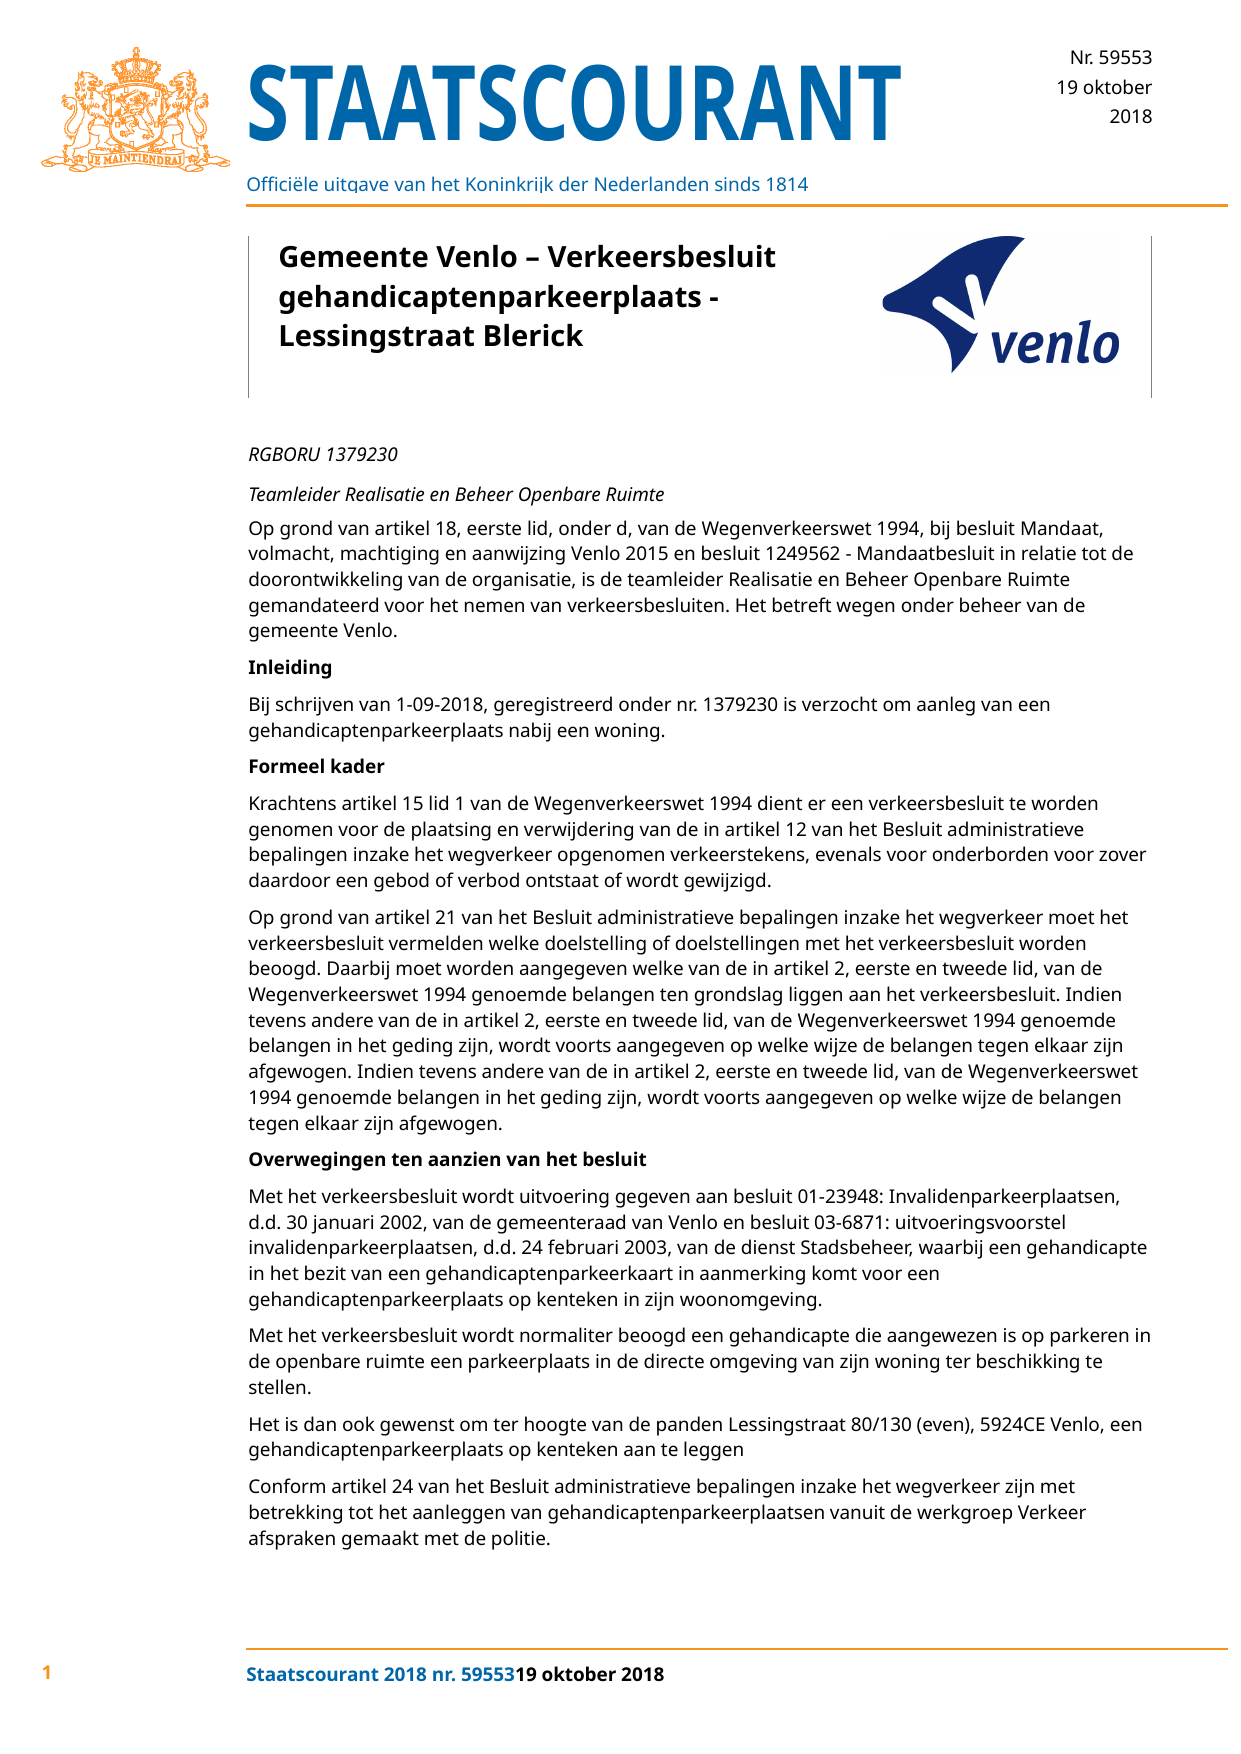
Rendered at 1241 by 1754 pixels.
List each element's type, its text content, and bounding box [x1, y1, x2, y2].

table_header [850, 236, 1151, 398]
text Krachtens artikel 15 lid 1 van de Wegenverkeerswet 1994 dient er een verkeersbesluit te worden genomen voor de plaatsing en verwijdering van de in artikel 12 van het Besluit administratieve bepalingen inzake het wegverkeer opgenomen verkeerstekens, evenals voor onderborden voor zover daardoor een gebod of verbod ontstaat of wordt gewijzigd. [248, 790, 1152, 893]
text Bij schrijven van 1-09-2018, geregistreerd onder nr. 1379230 is verzocht om aanleg van een gehandicaptenparkeerplaats nabij een woning. [248, 691, 1152, 742]
picture [882, 236, 1119, 373]
text Het is dan ook gewenst om ter hoogte van de panden Lessingstraat 80/130 (even), 5924CE Venlo, een gehandicaptenparkeerplaats op kenteken aan te leggen [248, 1411, 1152, 1462]
picture [41, 47, 231, 172]
text Conform artikel 24 van het Besluit administratieve bepalingen inzake het wegverkeer zijn met betrekking tot het aanleggen van gehandicaptenparkeerplaatsen vanuit de werkgroep Verkeer afspraken gemaakt met de politie. [248, 1473, 1152, 1550]
text Met het verkeersbesluit wordt uitvoering gegeven aan besluit 01-23948: Invalidenparkeerplaatsen, d.d. 30 januari 2002, van de gemeenteraad van Venlo en besluit 03-6871: uitvoeringsvoorstel invalidenparkeerplaatsen, d.d. 24 februari 2003, van de dienst Stadsbeheer, waarbij een gehandicapte in het bezit van een gehandicaptenparkeerkaart in aanmerking komt voor een gehandicaptenparkeerplaats op kenteken in zijn woonomgeving. [248, 1183, 1152, 1312]
text Formeel kader [248, 753, 1152, 779]
text Op grond van artikel 21 van het Besluit administratieve bepalingen inzake het wegverkeer moet het verkeersbesluit vermelden welke doelstelling of doelstellingen met het verkeersbesluit worden beoogd. Daarbij moet worden aangegeven welke van de in artikel 2, eerste en tweede lid, van de Wegenverkeerswet 1994 genoemde belangen ten grondslag liggen aan het verkeersbesluit. Indien tevens andere van de in artikel 2, eerste en tweede lid, van de Wegenverkeerswet 1994 genoemde belangen in het geding zijn, wordt voorts aangegeven op welke wijze de belangen tegen elkaar zijn afgewogen. Indien tevens andere van de in artikel 2, eerste en tweede lid, van de Wegenverkeerswet 1994 genoemde belangen in het geding zijn, wordt voorts aangegeven op welke wijze de belangen tegen elkaar zijn afgewogen. [248, 904, 1152, 1136]
text RGBORU 1379230 [248, 441, 1152, 467]
table_header Gemeente Venlo – Verkeersbesluit gehandicaptenparkeerplaats - Lessingstraat Blerick [249, 236, 850, 398]
text Met het verkeersbesluit wordt normaliter beoogd een gehandicapte die aangewezen is op parkeren in de openbare ruimte een parkeerplaats in de directe omgeving van zijn woning ter beschikking te stellen. [248, 1323, 1152, 1400]
text Op grond van artikel 18, eerste lid, onder d, van de Wegenverkeerswet 1994, bij besluit Mandaat, volmacht, machtiging en aanwijzing Venlo 2015 en besluit 1249562 - Mandaatbesluit in relatie tot de doorontwikkeling van de organisatie, is de teamleider Realisatie en Beheer Openbare Ruimte gemandateerd voor het nemen van verkeersbesluiten. Het betreft wegen onder beheer van de gemeente Venlo. [248, 515, 1152, 643]
text Teamleider Realisatie en Beheer Openbare Ruimte [248, 481, 1152, 506]
text Inleiding [248, 654, 1152, 680]
text Overwegingen ten aanzien van het besluit [248, 1146, 1152, 1172]
